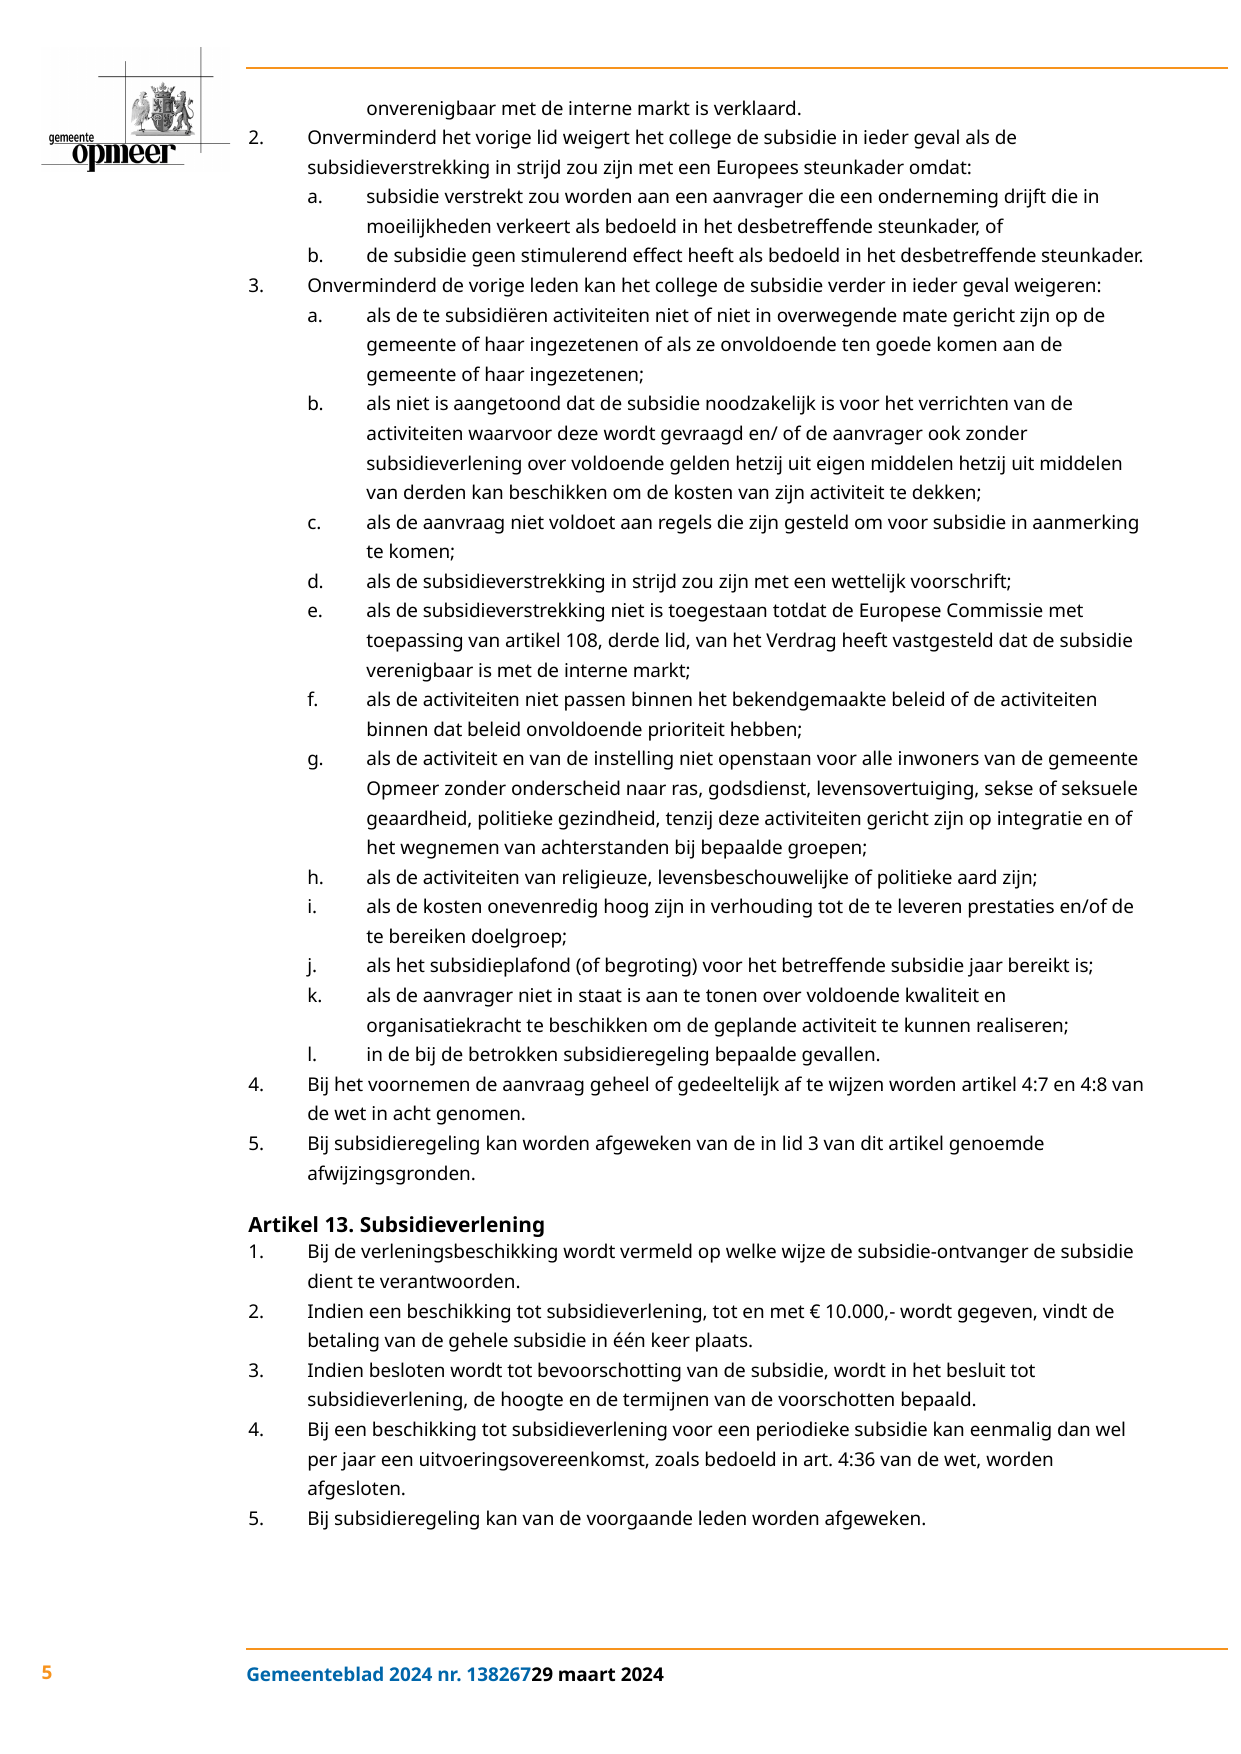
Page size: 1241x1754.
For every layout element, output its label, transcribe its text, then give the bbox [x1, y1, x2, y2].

list Bij de verleningsbeschikking wordt vermeld op welke wijze de subsidie-ontvanger de subsidie dient te verantwoorden. [248, 1239, 1152, 1294]
list Bij subsidieregeling kan worden afgeweken van de in lid 3 van dit artikel genoemde afwijzingsgronden. [248, 1130, 1152, 1186]
list als de subsidieverstrekking in strijd zou zijn met een wettelijk voorschrift; [307, 568, 1152, 594]
list subsidie verstrekt zou worden aan een aanvrager die een onderneming drijft die in moeilijkheden verkeert als bedoeld in het desbetreffende steunkader, of [307, 183, 1152, 239]
list Bij subsidieregeling kan van de voorgaande leden worden afgeweken. [248, 1505, 1152, 1531]
list als de activiteit en van de instelling niet openstaan voor alle inwoners van de gemeente Opmeer zonder onderscheid naar ras, godsdienst, levensovertuiging, sekse of seksuele geaardheid, politieke gezindheid, tenzij deze activiteiten gericht zijn op integratie en of het wegnemen van achterstanden bij bepaalde groepen; [307, 746, 1152, 860]
list Bij een beschikking tot subsidieverlening voor een periodieke subsidie kan eenmalig dan wel per jaar een uitvoeringsovereenkomst, zoals bedoeld in art. 4:36 van de wet, worden afgesloten. [248, 1416, 1152, 1501]
list als de aanvraag niet voldoet aan regels die zijn gesteld om voor subsidie in aanmerking te komen; [307, 509, 1152, 564]
list Onverminderd de vorige leden kan het college de subsidie verder in ieder geval weigeren: [248, 272, 1152, 298]
list de subsidie geen stimulerend effect heeft als bedoeld in het desbetreffende steunkader. [307, 243, 1152, 268]
list Indien besloten wordt tot bevoorschotting van de subsidie, wordt in het besluit tot subsidieverlening, de hoogte en de termijnen van de voorschotten bepaald. [248, 1357, 1152, 1412]
list als de subsidieverstrekking niet is toegestaan totdat de Europese Commissie met toepassing van artikel 108, derde lid, van het Verdrag heeft vastgesteld dat de subsidie verenigbaar is met de interne markt; [307, 598, 1152, 683]
list als niet is aangetoond dat de subsidie noodzakelijk is voor het verrichten van de activiteiten waarvoor deze wordt gevraagd en/ of de aanvrager ook zonder subsidieverlening over voldoende gelden hetzij uit eigen middelen hetzij uit middelen van derden kan beschikken om de kosten van zijn activiteit te dekken; [307, 391, 1152, 505]
list Bij het voornemen de aanvraag geheel of gedeeltelijk af te wijzen worden artikel 4:7 en 4:8 van de wet in acht genomen. [248, 1071, 1152, 1126]
list in de bij de betrokken subsidieregeling bepaalde gevallen. [307, 1041, 1152, 1067]
list als de activiteiten van religieuze, levensbeschouwelijke of politieke aard zijn; [307, 864, 1152, 890]
list onverenigbaar met de interne markt is verklaard. [307, 95, 1152, 121]
picture [41, 47, 231, 172]
list Indien een beschikking tot subsidieverlening, tot en met € 10.000,- wordt gegeven, vindt de betaling van de gehele subsidie in één keer plaats. [248, 1298, 1152, 1353]
list als de kosten onevenredig hoog zijn in verhouding tot de te leveren prestaties en/of de te bereiken doelgroep; [307, 893, 1152, 949]
text Artikel 13. Subsidieverlening [248, 1210, 1152, 1239]
list als de activiteiten niet passen binnen het bekendgemaakte beleid of de activiteiten binnen dat beleid onvoldoende prioriteit hebben; [307, 686, 1152, 742]
list als de te subsidiëren activiteiten niet of niet in overwegende mate gericht zijn op de gemeente of haar ingezetenen of als ze onvoldoende ten goede komen aan de gemeente of haar ingezetenen; [307, 302, 1152, 387]
list als de aanvrager niet in staat is aan te tonen over voldoende kwaliteit en organisatiekracht te beschikken om de geplande activiteit te kunnen realiseren; [307, 982, 1152, 1038]
list Onverminderd het vorige lid weigert het college de subsidie in ieder geval als de subsidieverstrekking in strijd zou zijn met een Europees steunkader omdat: [248, 124, 1152, 180]
list als het subsidieplafond (of begroting) voor het betreffende subsidie jaar bereikt is; [307, 953, 1152, 978]
